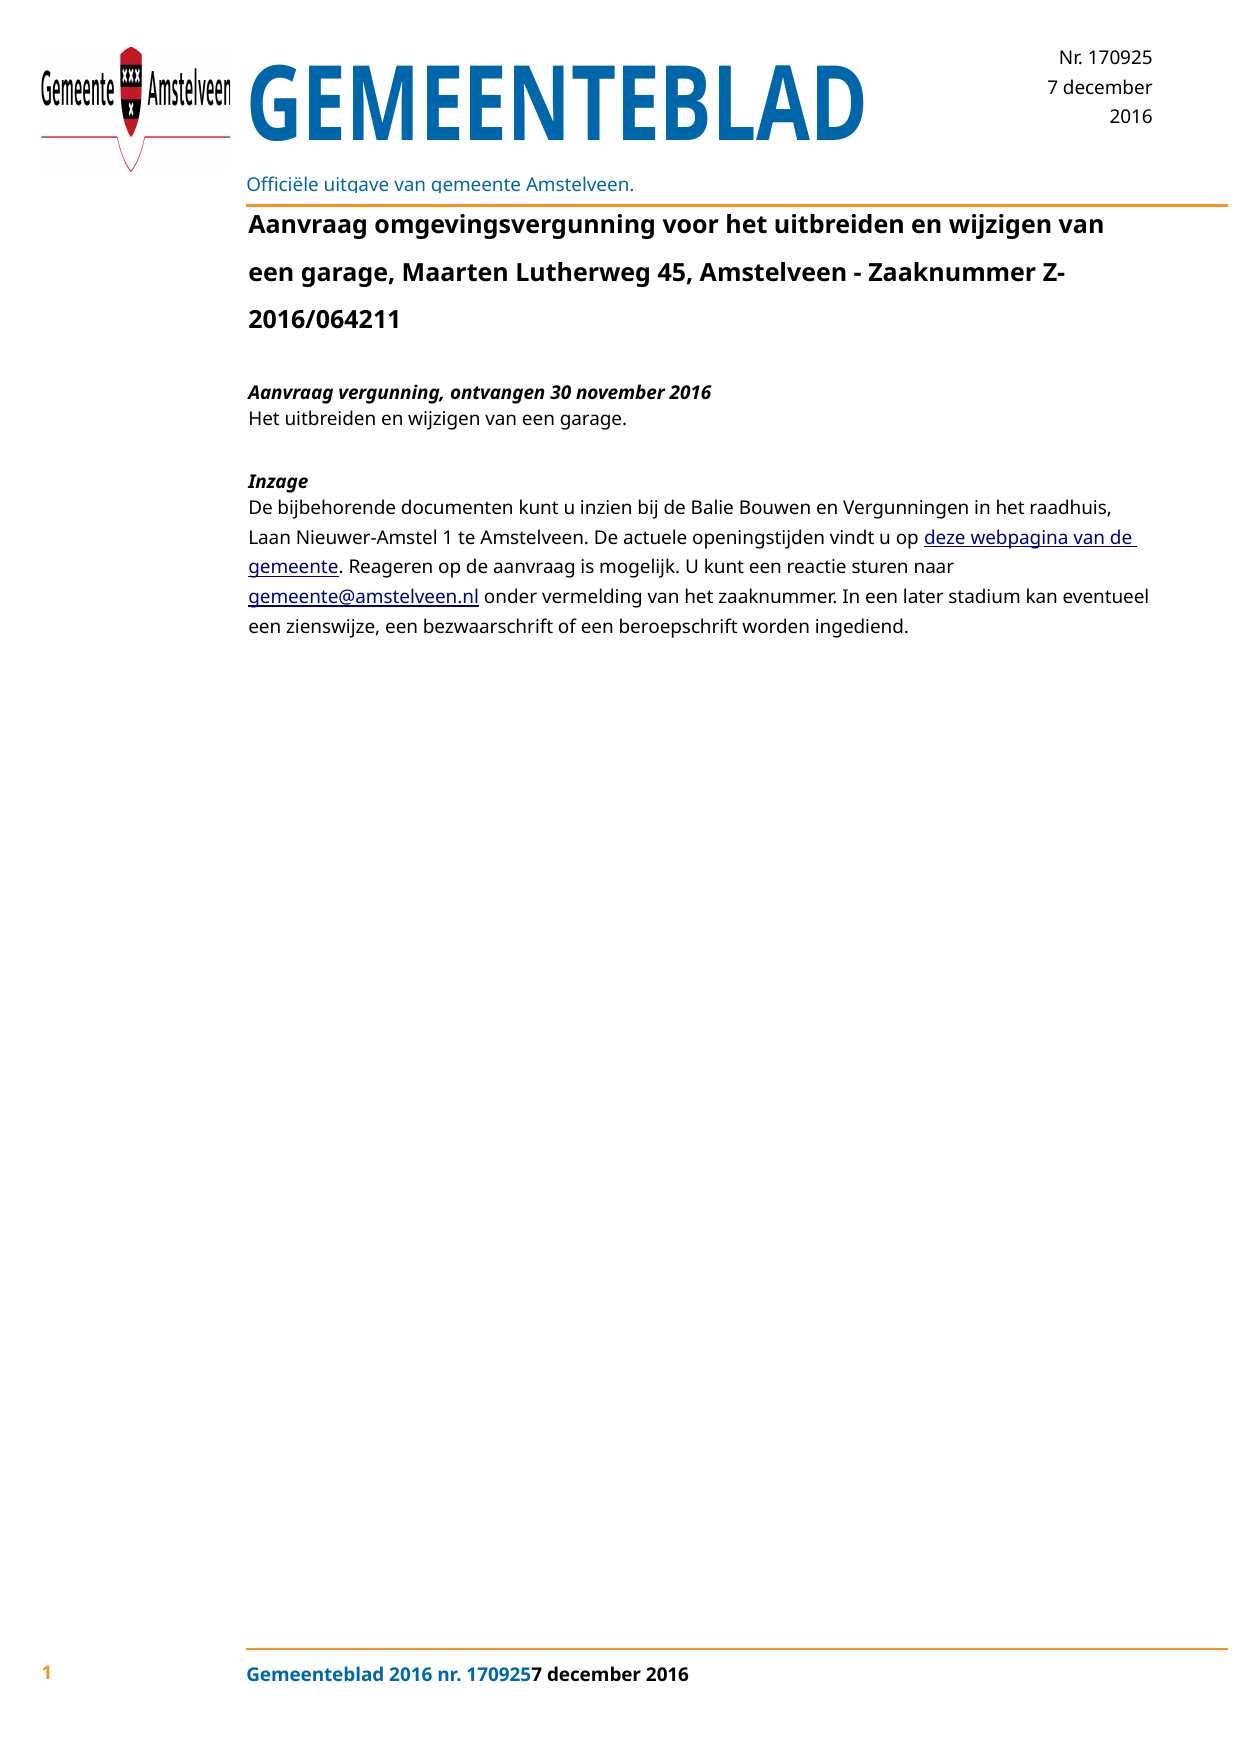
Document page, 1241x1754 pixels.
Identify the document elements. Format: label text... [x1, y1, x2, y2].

text Inzage [248, 469, 1152, 494]
text Aanvraag vergunning, ontvangen 30 november 2016 [248, 379, 1152, 405]
picture [41, 47, 231, 172]
text Het uitbreiden en wijzigen van een garage. [248, 405, 1152, 431]
text De bijbehorende documenten kunt u inzien bij de Balie Bouwen en Vergunningen in het raadhuis, Laan Nieuwer-Amstel 1 te Amstelveen. De actuele openingstijden vindt u op deze webpagina van de gemeente. Reageren op de aanvraag is mogelijk. U kunt een reactie sturen naar gemeente@amstelveen.nl onder vermelding van het zaaknummer. In een later stadium kan eventueel een zienswijze, een bezwaarschrift of een beroepschrift worden ingediend. [248, 494, 1152, 638]
text Aanvraag omgevingsvergunning voor het uitbreiden en wijzigen van een garage, Maarten Lutherweg 45, Amstelveen - Zaaknummer Z-2016/064211 [248, 207, 1152, 336]
